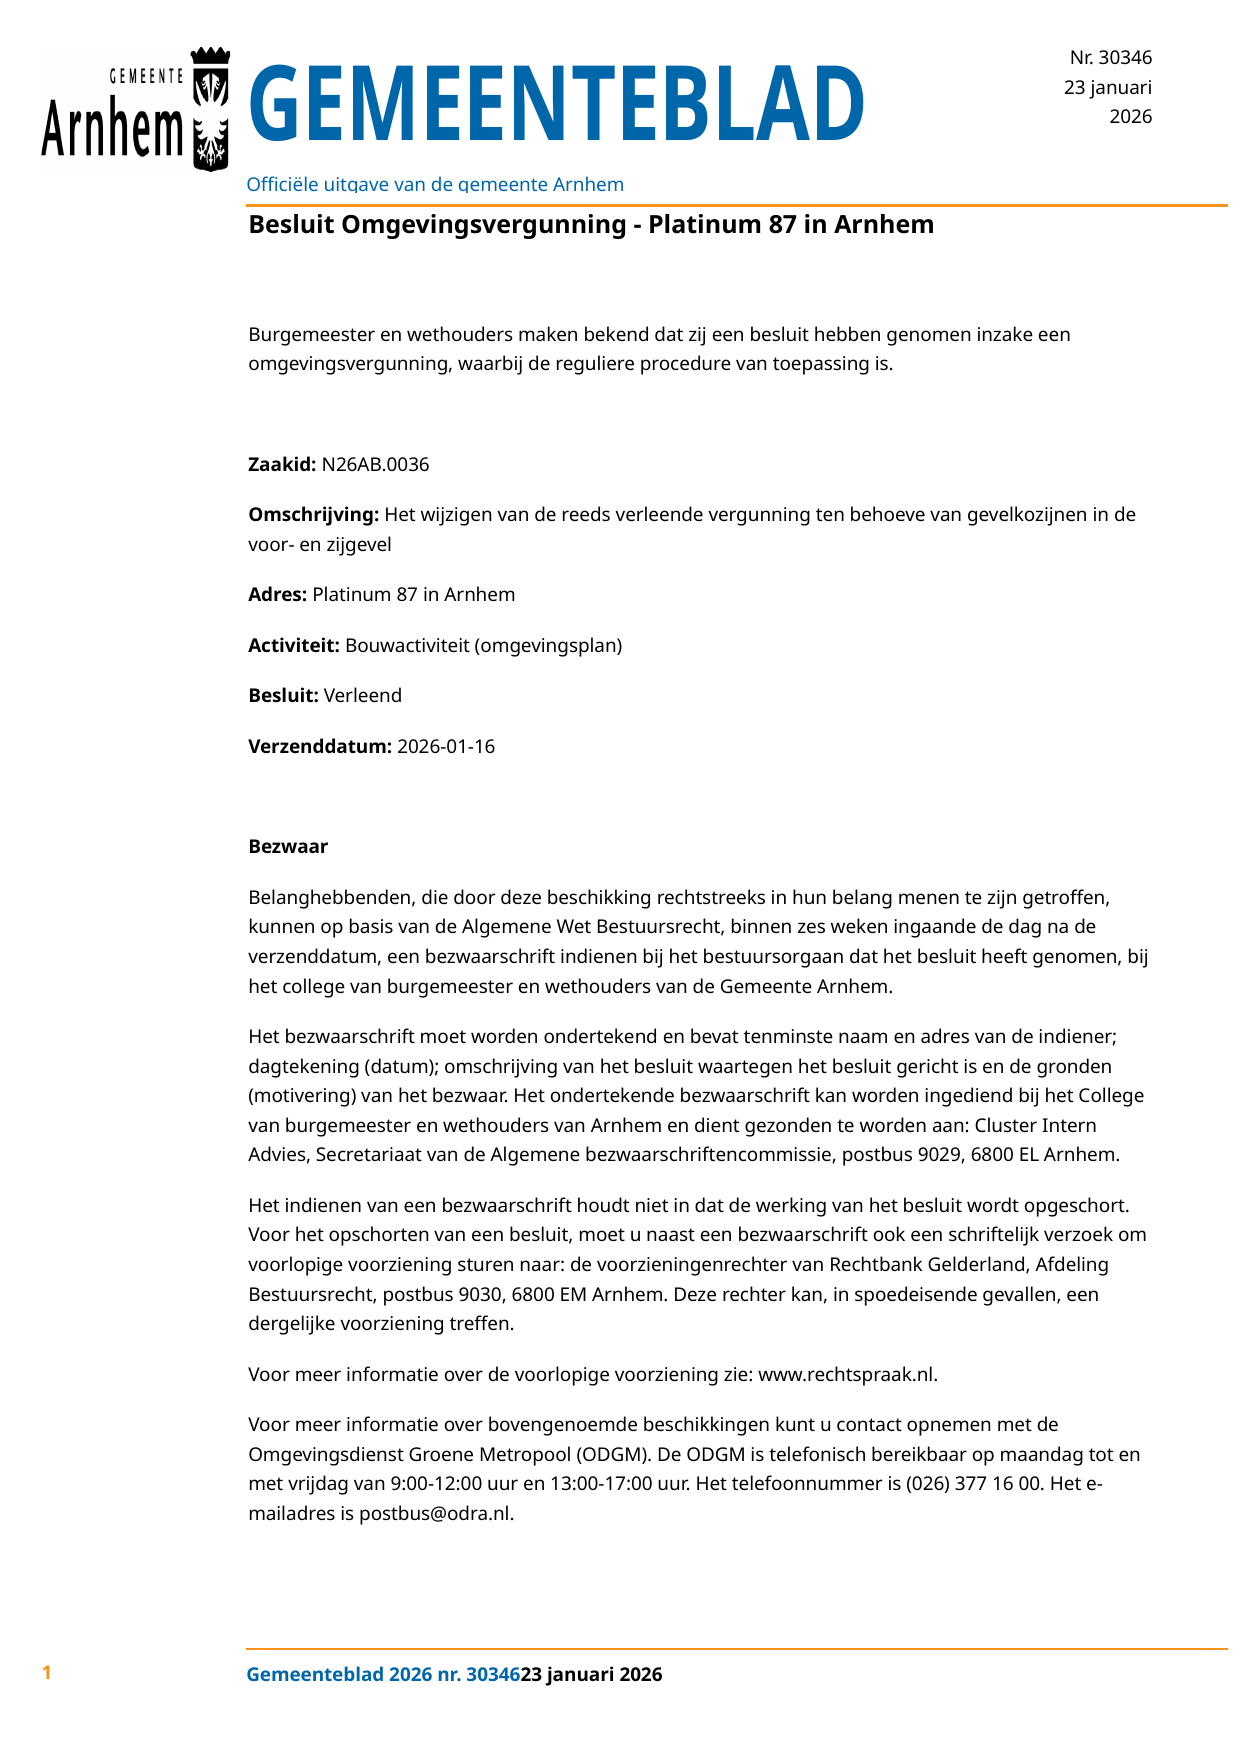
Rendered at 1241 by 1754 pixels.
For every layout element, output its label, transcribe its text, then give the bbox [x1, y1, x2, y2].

text Bezwaar [248, 834, 1152, 859]
picture [41, 47, 231, 172]
text Voor meer informatie over bovengenoemde beschikkingen kunt u contact opnemen met de Omgevingsdienst Groene Metropool (ODGM). De ODGM is telefonisch bereikbaar op maandag tot en met vrijdag van 9:00-12:00 uur en 13:00-17:00 uur. Het telefoonnummer is (026) 377 16 00. Het e-mailadres is postbus@odra.nl. [248, 1411, 1152, 1526]
text Activiteit: Bouwactiviteit (omgevingsplan) [248, 632, 1152, 658]
text Verzenddatum: 2026-01-16 [248, 733, 1152, 758]
text Zaakid: N26AB.0036 [248, 451, 1152, 477]
text Het indienen van een bezwaarschrift houdt niet in dat de werking van het besluit wordt opgeschort. Voor het opschorten van een besluit, moet u naast een bezwaarschrift ook een schriftelijk verzoek om voorlopige voorziening sturen naar: de voorzieningenrechter van Rechtbank Gelderland, Afdeling Bestuursrecht, postbus 9030, 6800 EM Arnhem. Deze rechter kan, in spoedeisende gevallen, een dergelijke voorziening treffen. [248, 1192, 1152, 1336]
text Belanghebbenden, die door deze beschikking rechtstreeks in hun belang menen te zijn getroffen, kunnen op basis van de Algemene Wet Bestuursrecht, binnen zes weken ingaande de dag na de verzenddatum, een bezwaarschrift indienen bij het bestuursorgaan dat het besluit heeft genomen, bij het college van burgemeester en wethouders van de Gemeente Arnhem. [248, 884, 1152, 998]
text Burgemeester en wethouders maken bekend dat zij een besluit hebben genomen inzake een omgevingsvergunning, waarbij de reguliere procedure van toepassing is. [248, 321, 1152, 376]
text Omschrijving: Het wijzigen van de reeds verleende vergunning ten behoeve van gevelkozijnen in de voor- en zijgevel [248, 502, 1152, 557]
text Voor meer informatie over de voorlopige voorziening zie: www.rechtspraak.nl. [248, 1361, 1152, 1386]
text Besluit Omgevingsvergunning - Platinum 87 in Arnhem [248, 207, 1152, 241]
text Besluit: Verleend [248, 682, 1152, 708]
text Het bezwaarschrift moet worden ondertekend en bevat tenminste naam en adres van de indiener; dagtekening (datum); omschrijving van het besluit waartegen het besluit gericht is en de gronden (motivering) van het bezwaar. Het ondertekende bezwaarschrift kan worden ingediend bij het College van burgemeester en wethouders van Arnhem en dient gezonden te worden aan: Cluster Intern Advies, Secretariaat van de Algemene bezwaarschriftencommissie, postbus 9029, 6800 EL Arnhem. [248, 1023, 1152, 1167]
text Adres: Platinum 87 in Arnhem [248, 582, 1152, 607]
